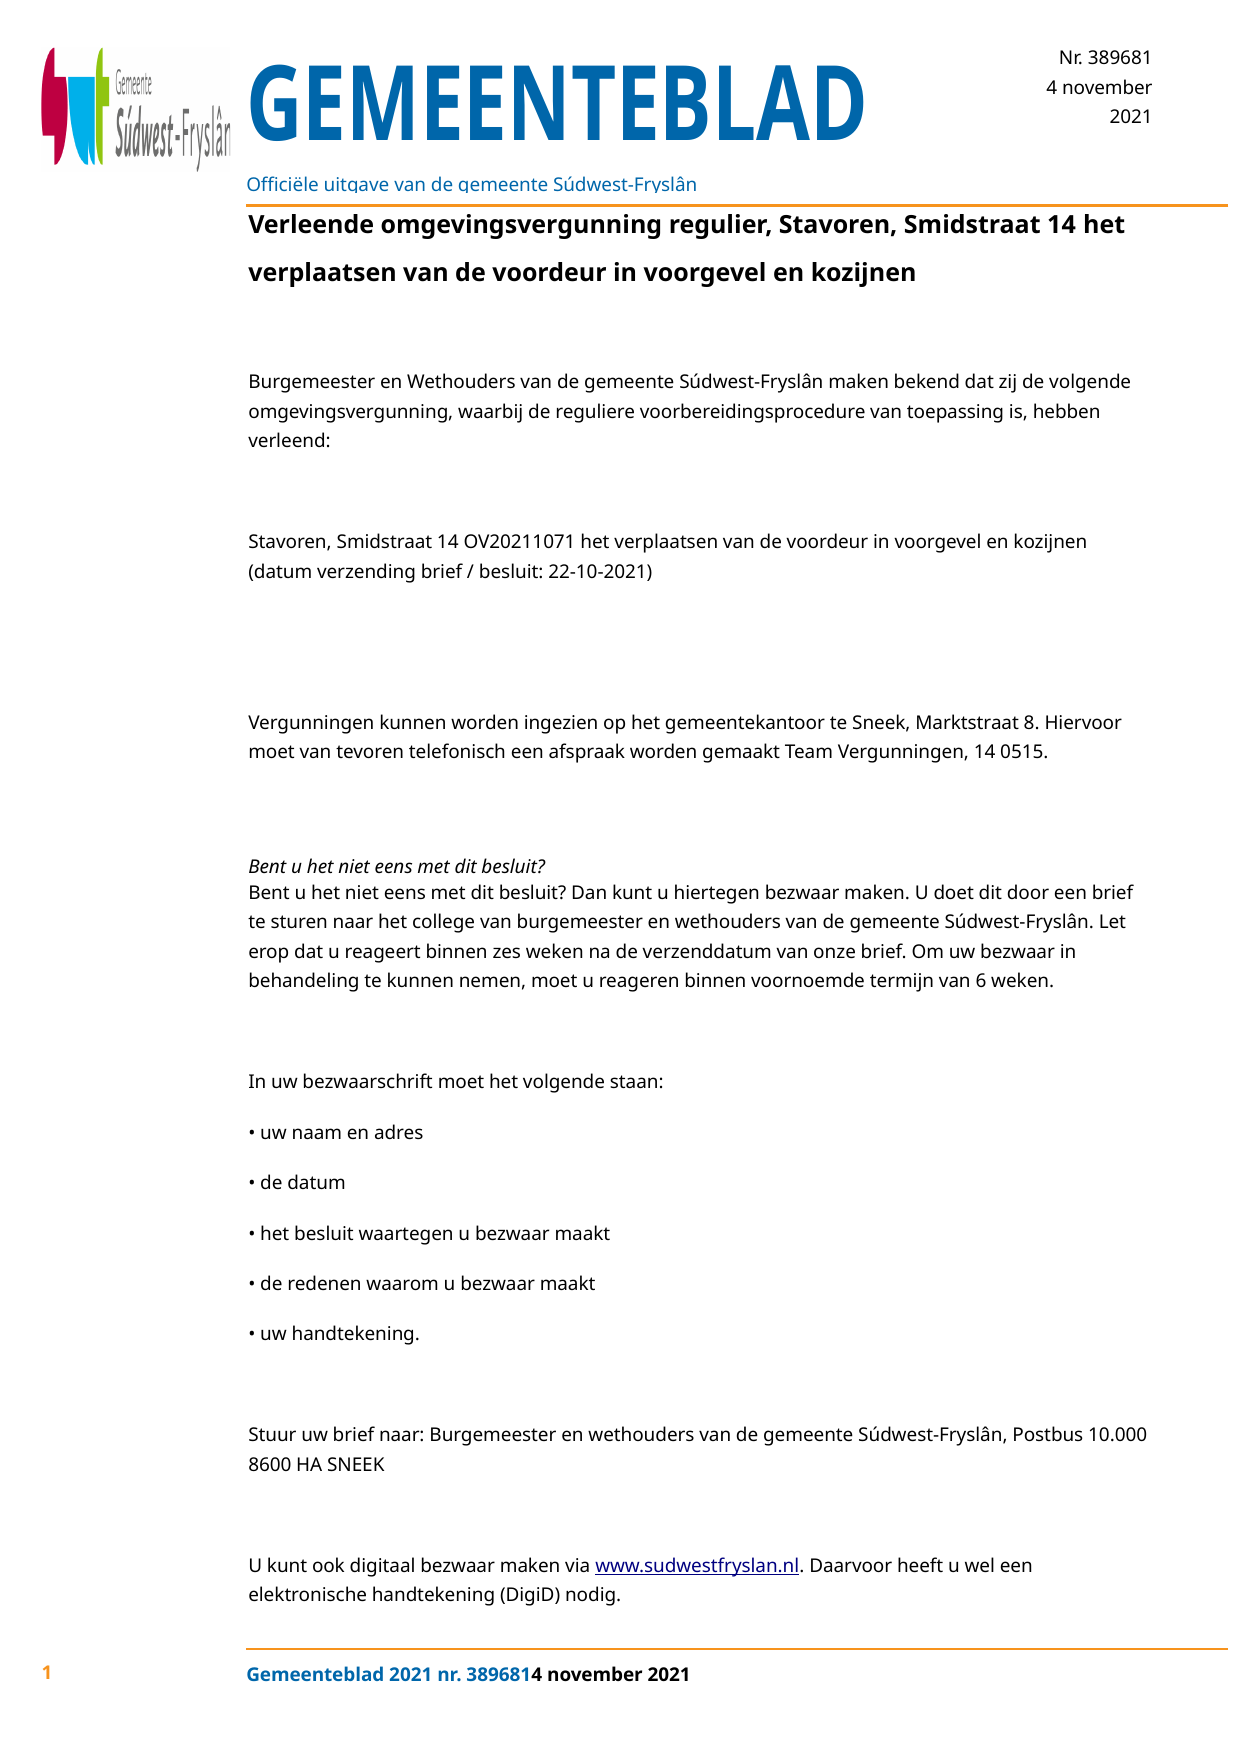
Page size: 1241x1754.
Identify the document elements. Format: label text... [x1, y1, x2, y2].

text • uw naam en adres [248, 1119, 1152, 1144]
text Verleende omgevingsvergunning regulier, Stavoren, Smidstraat 14 het verplaatsen van de voordeur in voorgevel en kozijnen [248, 207, 1152, 288]
text Bent u het niet eens met dit besluit? Dan kunt u hiertegen bezwaar maken. U doet dit door een brief te sturen naar het college van burgemeester en wethouders van de gemeente Súdwest-Fryslân. Let erop dat u reageert binnen zes weken na de verzenddatum van onze brief. Om uw bezwaar in behandeling te kunnen nemen, moet u reageren binnen voornoemde termijn van 6 weken. [248, 879, 1152, 993]
text • het besluit waartegen u bezwaar maakt [248, 1220, 1152, 1245]
text Bent u het niet eens met dit besluit? [248, 853, 1152, 879]
text • uw handtekening. [248, 1321, 1152, 1346]
text Vergunningen kunnen worden ingezien op het gemeentekantoor te Sneek, Marktstraat 8. Hiervoor moet van tevoren telefonisch een afspraak worden gemaakt Team Vergunningen, 14 0515. [248, 709, 1152, 764]
picture [41, 47, 231, 172]
text U kunt ook digitaal bezwaar maken via www.sudwestfryslan.nl. Daarvoor heeft u wel een elektronische handtekening (DigiD) nodig. [248, 1552, 1152, 1607]
text Stavoren, Smidstraat 14 OV20211071 het verplaatsen van de voordeur in voorgevel en kozijnen (datum verzending brief / besluit: 22-10-2021) [248, 528, 1152, 584]
text Stuur uw brief naar: Burgemeester en wethouders van de gemeente Súdwest-Fryslân, Postbus 10.000 8600 HA SNEEK [248, 1421, 1152, 1477]
text • de redenen waarom u bezwaar maakt [248, 1270, 1152, 1296]
text Burgemeester en Wethouders van de gemeente Súdwest-Fryslân maken bekend dat zij de volgende omgevingsvergunning, waarbij de reguliere voorbereidingsprocedure van toepassing is, hebben verleend: [248, 368, 1152, 453]
text • de datum [248, 1169, 1152, 1195]
text In uw bezwaarschrift moet het volgende staan: [248, 1068, 1152, 1094]
